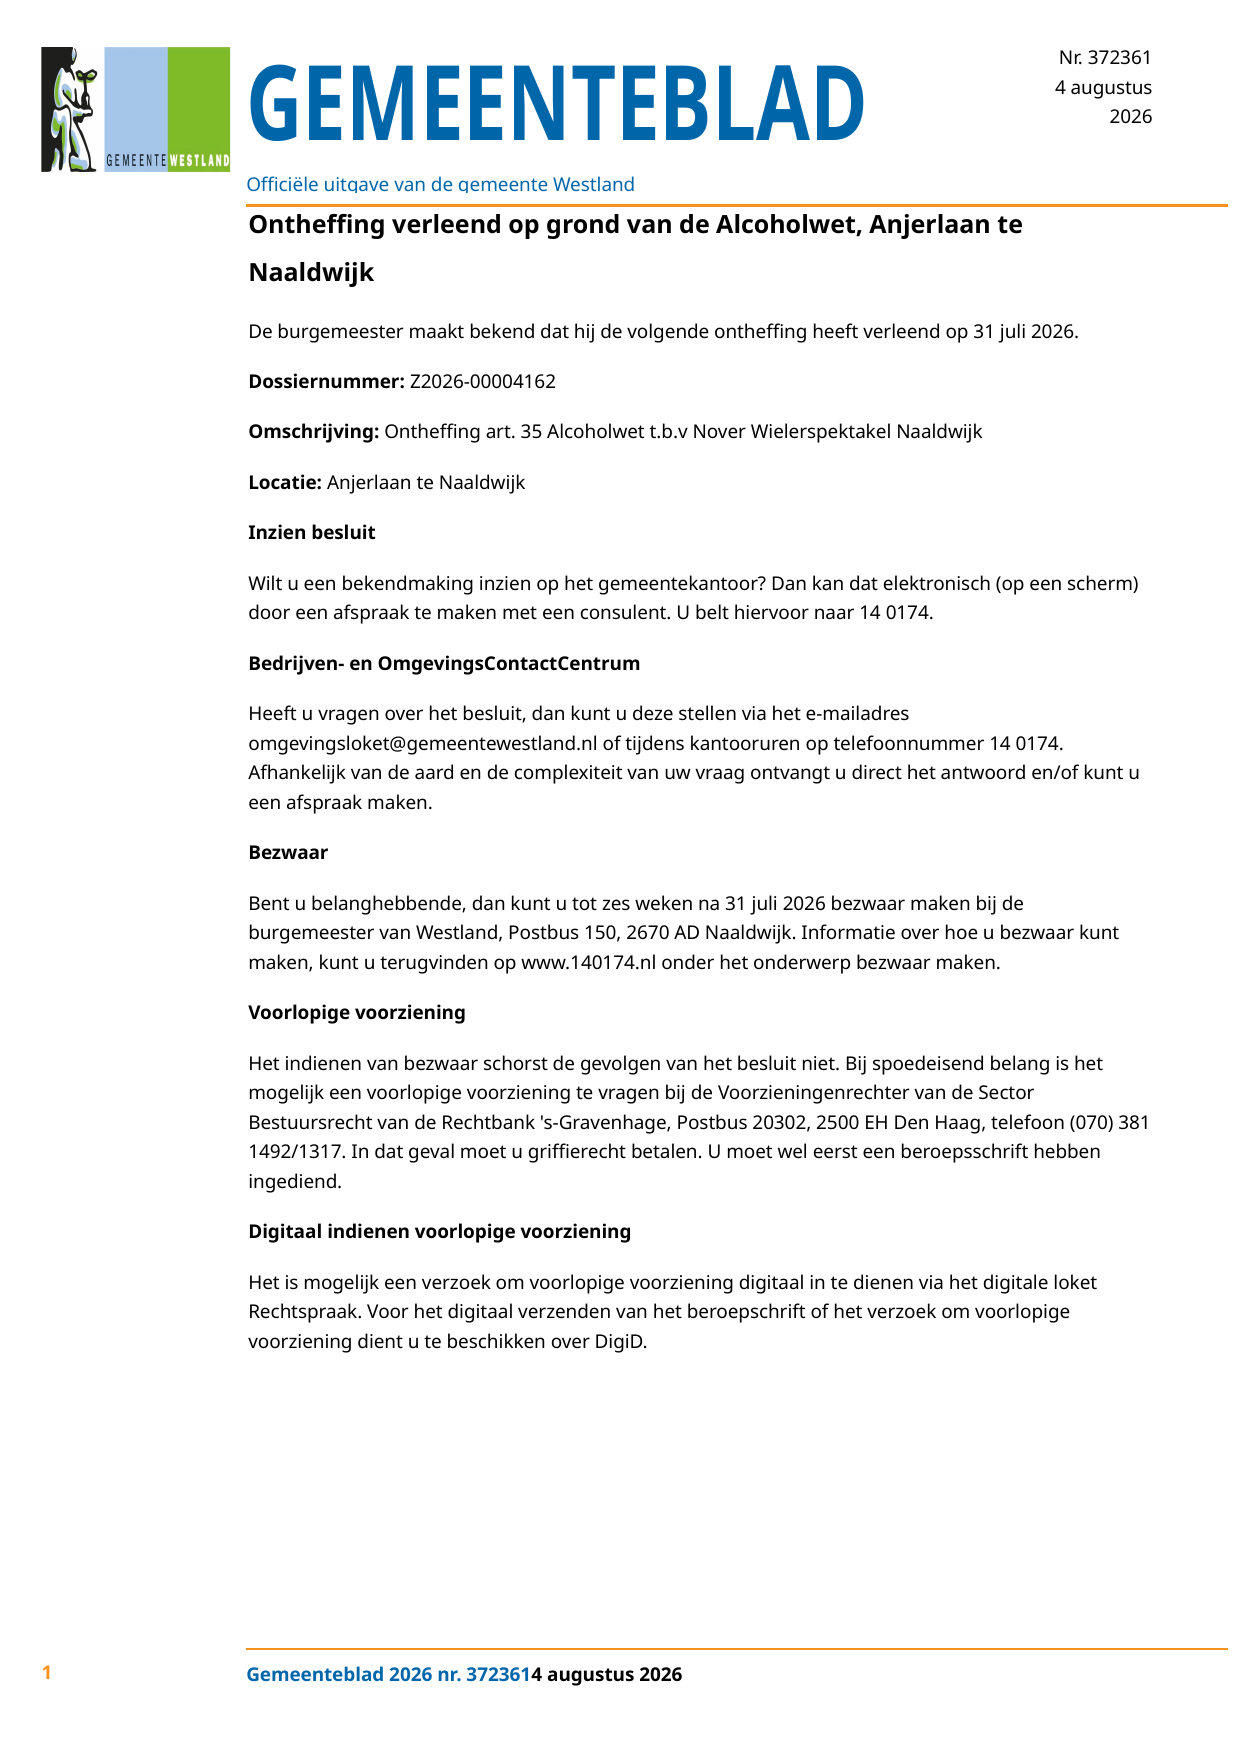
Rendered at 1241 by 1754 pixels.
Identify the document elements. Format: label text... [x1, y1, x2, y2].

text Locatie: Anjerlaan te Naaldwijk [248, 469, 1152, 495]
text Bezwaar [248, 839, 1152, 865]
text Het indienen van bezwaar schorst de gevolgen van het besluit niet. Bij spoedeisend belang is het mogelijk een voorlopige voorziening te vragen bij de Voorzieningenrechter van de Sector Bestuursrecht van de Rechtbank 's-Gravenhage, Postbus 20302, 2500 EH Den Haag, telefoon (070) 381 1492/1317. In dat geval moet u griffierecht betalen. U moet wel eerst een beroepsschrift hebben ingediend. [248, 1050, 1152, 1194]
text Inzien besluit [248, 519, 1152, 545]
text Dossiernummer: Z2026-00004162 [248, 368, 1152, 394]
text Bedrijven- en OmgevingsContactCentrum [248, 650, 1152, 676]
text Omschrijving: Ontheffing art. 35 Alcoholwet t.b.v Nover Wielerspektakel Naaldwijk [248, 419, 1152, 444]
text Heeft u vragen over het besluit, dan kunt u deze stellen via het e-mailadres omgevingsloket@gemeentewestland.nl of tijdens kantooruren op telefoonnummer 14 0174. Afhankelijk van de aard en de complexiteit van uw vraag ontvangt u direct het antwoord en/of kunt u een afspraak maken. [248, 700, 1152, 815]
text Wilt u een bekendmaking inzien op het gemeentekantoor? Dan kan dat elektronisch (op een scherm) door een afspraak te maken met een consulent. U belt hiervoor naar 14 0174. [248, 570, 1152, 625]
text Bent u belanghebbende, dan kunt u tot zes weken na 31 juli 2026 bezwaar maken bij de burgemeester van Westland, Postbus 150, 2670 AD Naaldwijk. Informatie over hoe u bezwaar kunt maken, kunt u terugvinden op www.140174.nl onder het onderwerp bezwaar maken. [248, 890, 1152, 975]
text Het is mogelijk een verzoek om voorlopige voorziening digitaal in te dienen via het digitale loket Rechtspraak. Voor het digitaal verzenden van het beroepschrift of het verzoek om voorlopige voorziening dient u te beschikken over DigiD. [248, 1269, 1152, 1354]
text De burgemeester maakt bekend dat hij de volgende ontheffing heeft verleend op 31 juli 2026. [248, 318, 1152, 344]
text Voorlopige voorziening [248, 999, 1152, 1025]
text Digitaal indienen voorlopige voorziening [248, 1219, 1152, 1244]
picture [41, 47, 231, 172]
text Ontheffing verleend op grond van de Alcoholwet, Anjerlaan te Naaldwijk [248, 207, 1152, 288]
